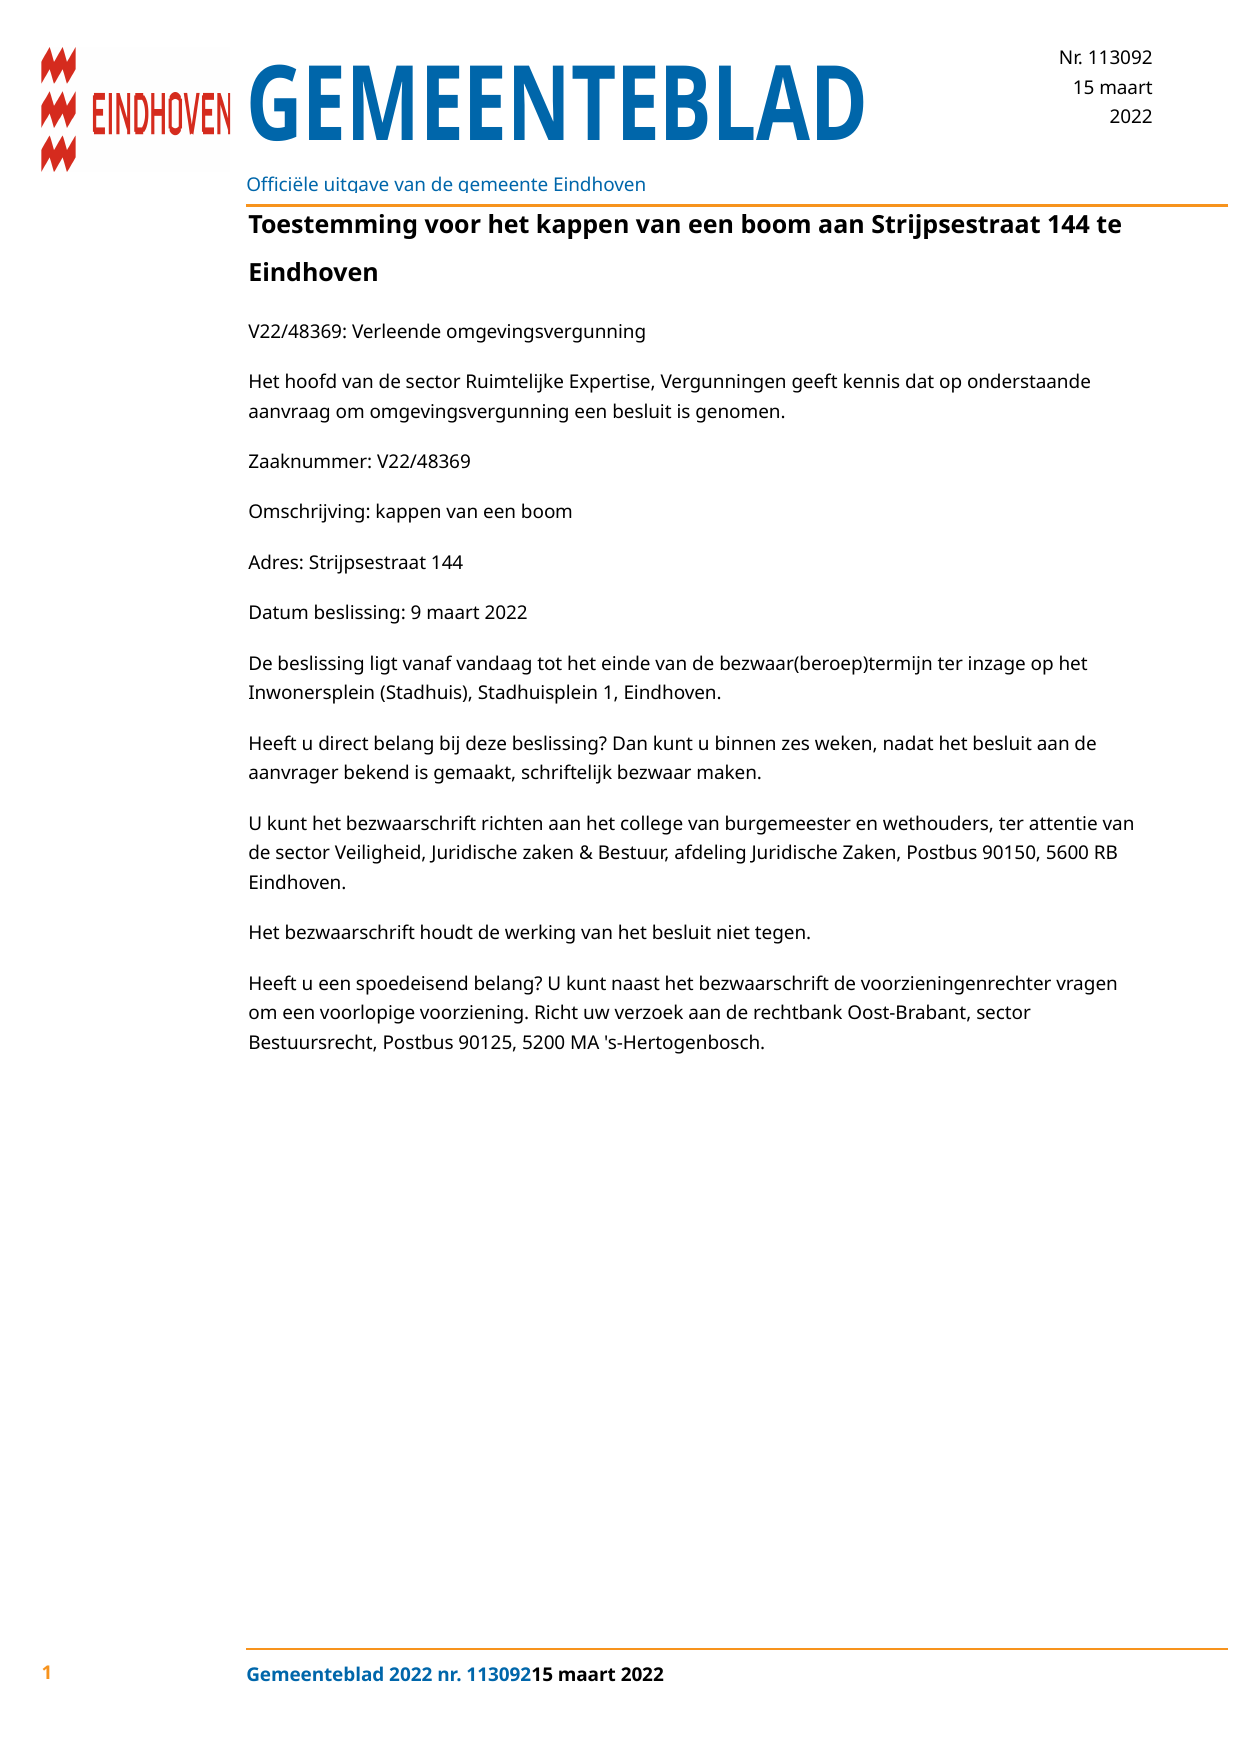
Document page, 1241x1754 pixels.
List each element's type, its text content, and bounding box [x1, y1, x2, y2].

text Zaaknummer: V22/48369 [248, 448, 1152, 474]
text Het bezwaarschrift houdt de werking van het besluit niet tegen. [248, 919, 1152, 945]
text Heeft u direct belang bij deze beslissing? Dan kunt u binnen zes weken, nadat het besluit aan de aanvrager bekend is gemaakt, schriftelijk bezwaar maken. [248, 730, 1152, 785]
text Omschrijving: kappen van een boom [248, 499, 1152, 524]
text De beslissing ligt vanaf vandaag tot het einde van de bezwaar(beroep)termijn ter inzage op het Inwonersplein (Stadhuis), Stadhuisplein 1, Eindhoven. [248, 650, 1152, 705]
text U kunt het bezwaarschrift richten aan het college van burgemeester en wethouders, ter attentie van de sector Veiligheid, Juridische zaken & Bestuur, afdeling Juridische Zaken, Postbus 90150, 5600 RB Eindhoven. [248, 810, 1152, 895]
text Het hoofd van de sector Ruimtelijke Expertise, Vergunningen geeft kennis dat op onderstaande aanvraag om omgevingsvergunning een besluit is genomen. [248, 368, 1152, 424]
picture [41, 47, 231, 172]
text Datum beslissing: 9 maart 2022 [248, 599, 1152, 625]
text Toestemming voor het kappen van een boom aan Strijpsestraat 144 te Eindhoven [248, 207, 1152, 288]
text Adres: Strijpsestraat 144 [248, 549, 1152, 575]
text Heeft u een spoedeisend belang? U kunt naast het bezwaarschrift de voorzieningenrechter vragen om een voorlopige voorziening. Richt uw verzoek aan de rechtbank Oost-Brabant, sector Bestuursrecht, Postbus 90125, 5200 MA 's-Hertogenbosch. [248, 970, 1152, 1055]
text V22/48369: Verleende omgevingsvergunning [248, 318, 1152, 344]
